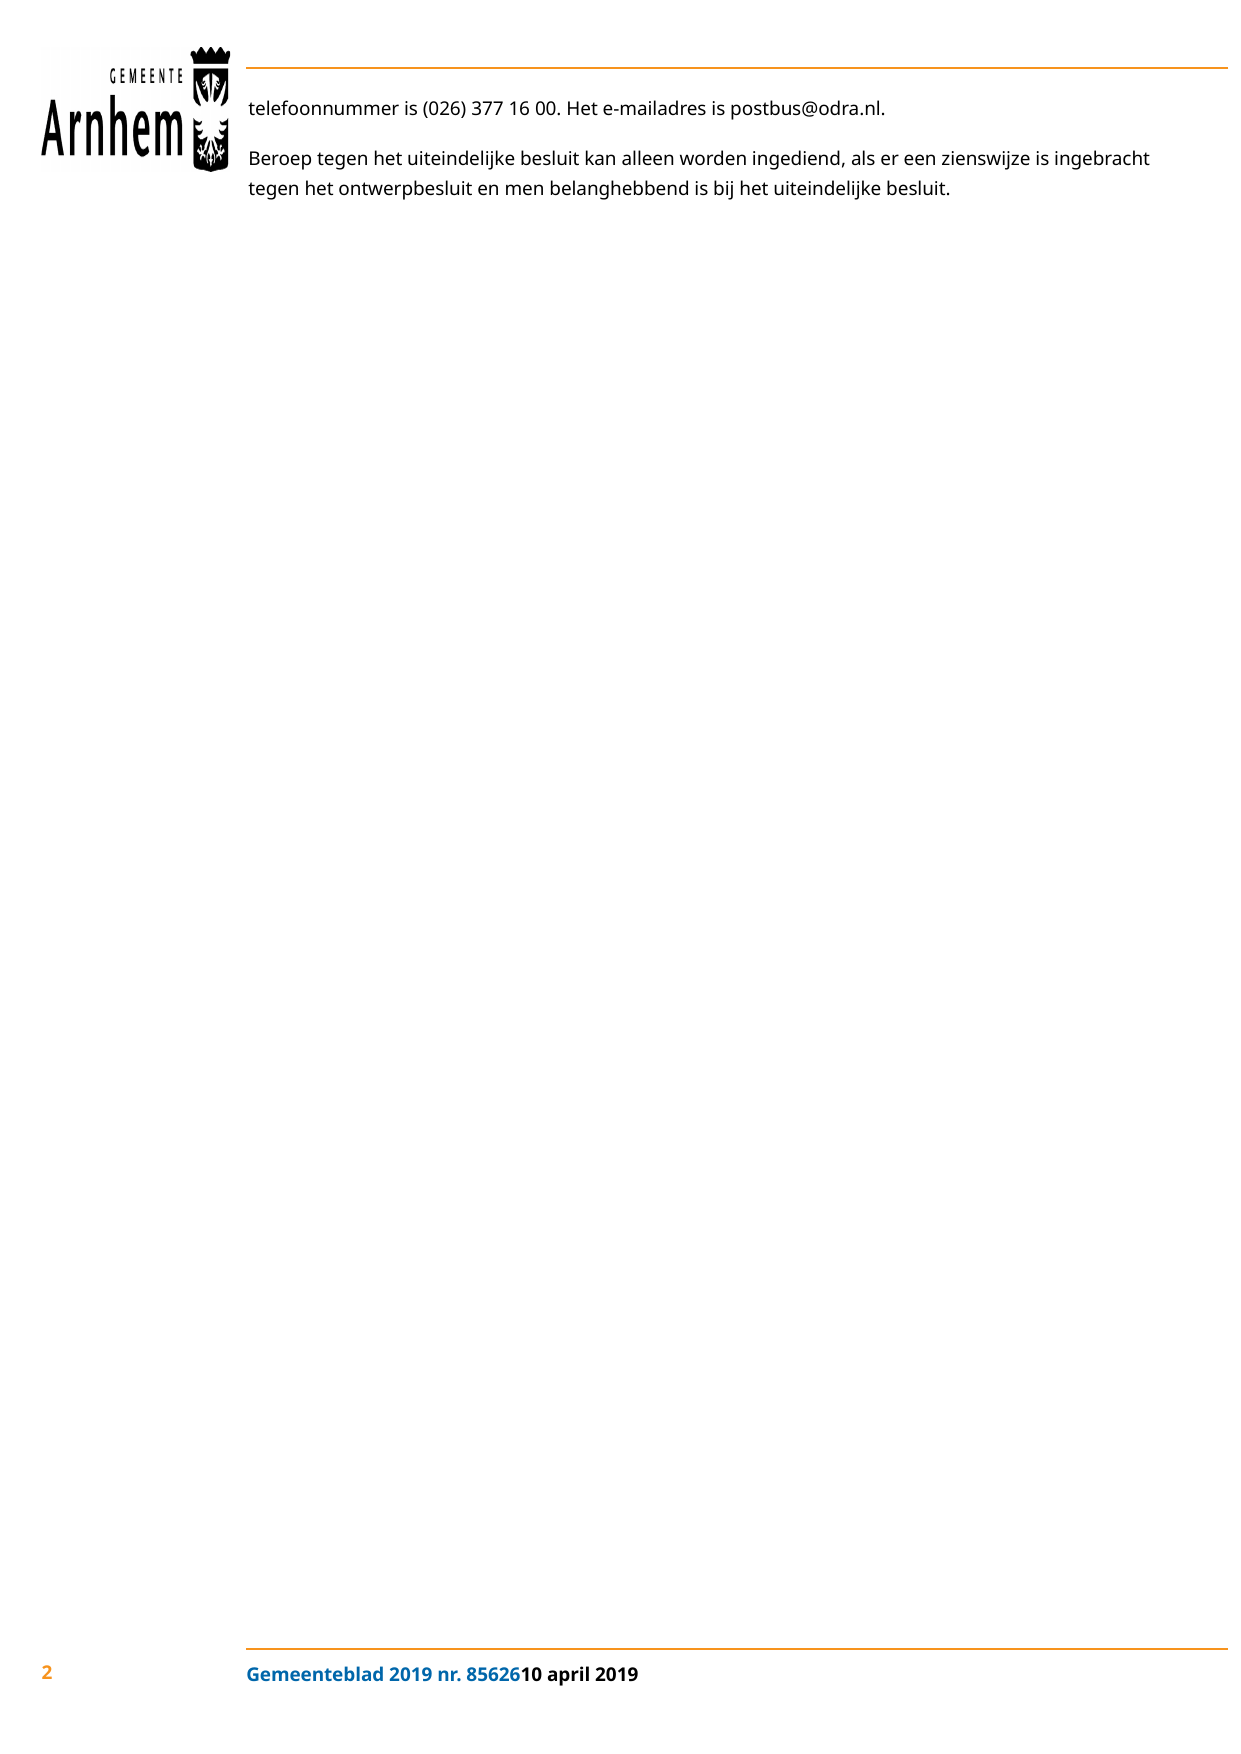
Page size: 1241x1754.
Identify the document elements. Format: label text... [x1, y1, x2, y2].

picture [41, 47, 231, 172]
text Beroep tegen het uiteindelijke besluit kan alleen worden ingediend, als er een zienswijze is ingebracht tegen het ontwerpbesluit en men belanghebbend is bij het uiteindelijke besluit. [248, 145, 1152, 201]
text telefoonnummer is (026) 377 16 00. Het e-mailadres is postbus@odra.nl. [248, 95, 1152, 121]
